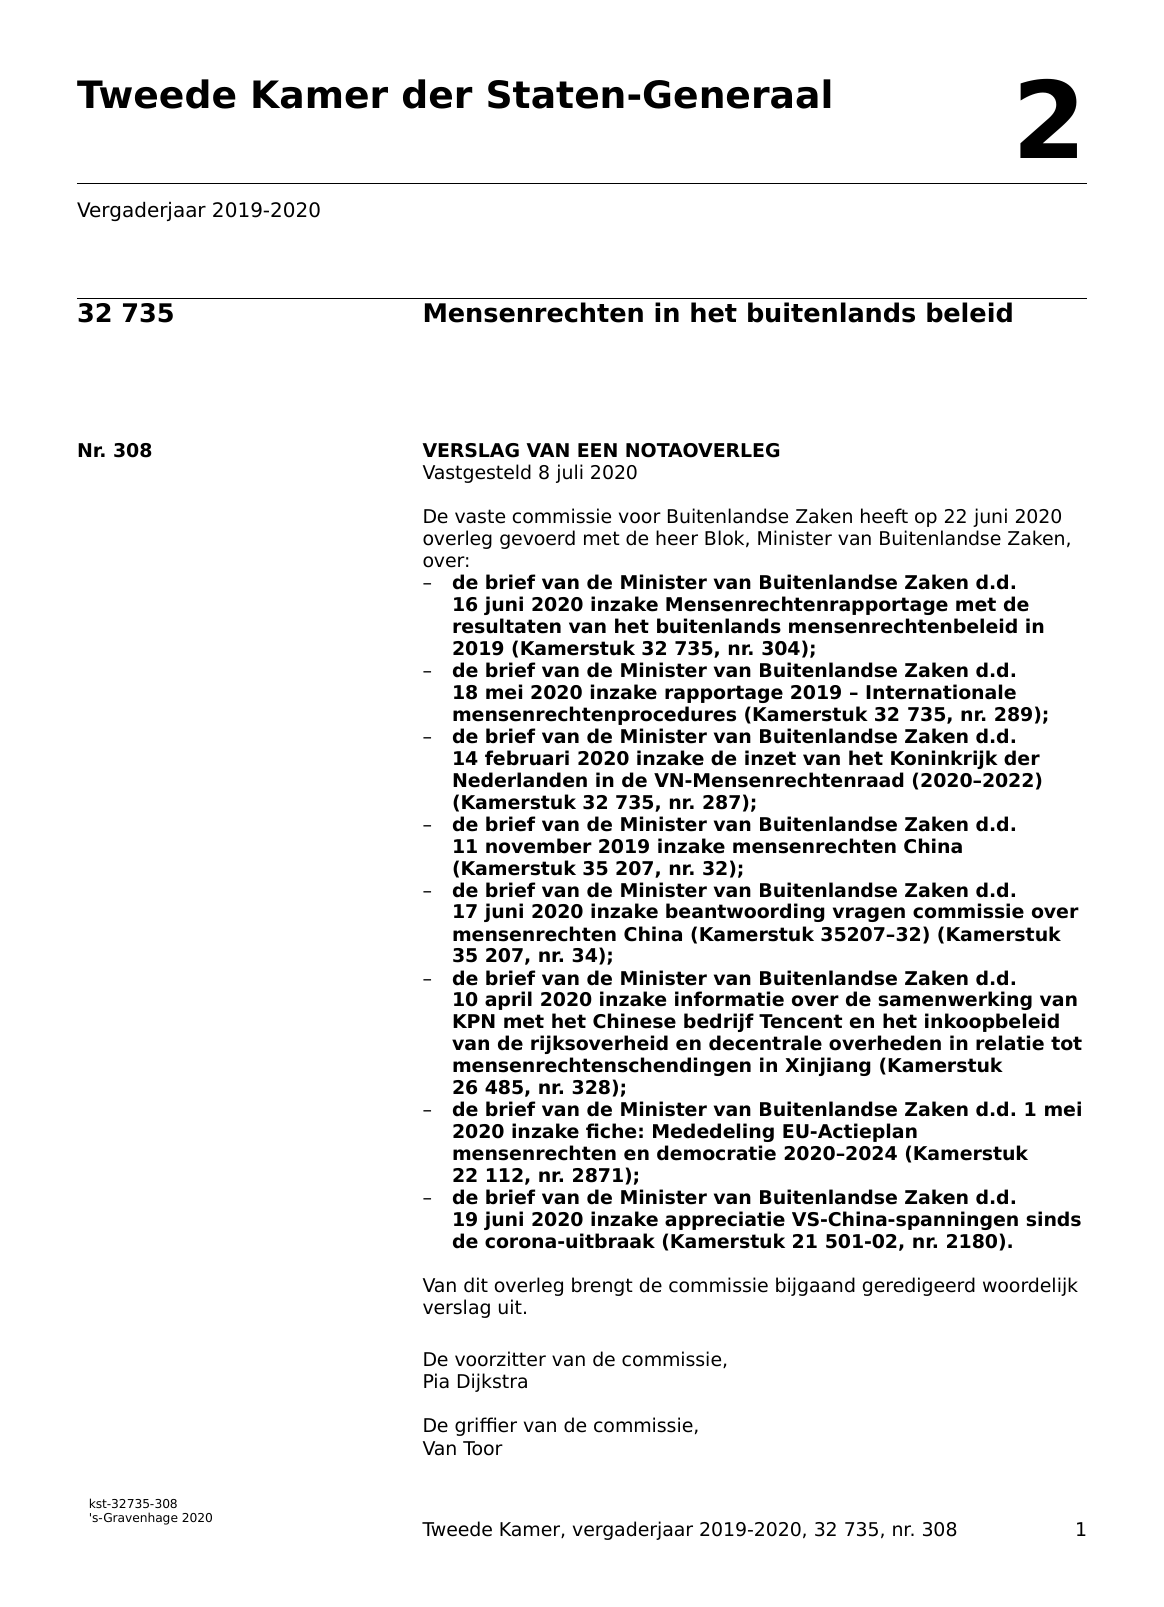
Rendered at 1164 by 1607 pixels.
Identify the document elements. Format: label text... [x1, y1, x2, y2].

table_cell Vergaderjaar 2019-2020 [77, 184, 1087, 298]
subtitle 32 735 Mensenrechten in het buitenlands beleid [77, 299, 1087, 329]
text – de brief van de Minister van Buitenlandse Zaken d.d. 18 mei 2020 inzake rapportage 2019 – Internationale mensenrechtenprocedures (Kamerstuk 32 735, nr. 289); [422, 660, 1087, 726]
text 's-Gravenhage 2020 [88, 1511, 323, 1525]
text – de brief van de Minister van Buitenlandse Zaken d.d. 1 mei 2020 inzake fiche: Mededeling EU-Actieplan mensenrechten en democratie 2020–2024 (Kamerstuk 22 112, nr. 2871); [422, 1099, 1087, 1187]
text – de brief van de Minister van Buitenlandse Zaken d.d. 11 november 2019 inzake mensenrechten China (Kamerstuk 35 207, nr. 32); [422, 813, 1087, 879]
text Vastgesteld 8 juli 2020 [422, 462, 1087, 484]
table_header Tweede Kamer der Staten-Generaal [77, 59, 886, 183]
text kst-32735-308 [88, 1497, 323, 1511]
text – de brief van de Minister van Buitenlandse Zaken d.d. 17 juni 2020 inzake beantwoording vragen commissie over mensenrechten China (Kamerstuk 35207–32) (Kamerstuk 35 207, nr. 34); [422, 879, 1087, 967]
text De vaste commissie voor Buitenlandse Zaken heeft op 22 juni 2020 overleg gevoerd met de heer Blok, Minister van Buitenlandse Zaken, over: [422, 506, 1087, 572]
text – de brief van de Minister van Buitenlandse Zaken d.d. 10 april 2020 inzake informatie over de samenwerking van KPN met het Chinese bedrijf Tencent en het inkoopbeleid van de rijksoverheid en decentrale overheden in relatie tot mensenrechtenschendingen in Xinjiang (Kamerstuk 26 485, nr. 328); [422, 967, 1087, 1099]
text – de brief van de Minister van Buitenlandse Zaken d.d. 16 juni 2020 inzake Mensenrechtenrapportage met de resultaten van het buitenlands mensenrechtenbeleid in 2019 (Kamerstuk 32 735, nr. 304); [422, 572, 1087, 660]
text De griffier van de commissie, Van Toor [422, 1415, 1087, 1459]
table_header 2 [886, 59, 1087, 183]
text Van dit overleg brengt de commissie bijgaand geredigeerd woordelijk verslag uit. [422, 1275, 1087, 1319]
text – de brief van de Minister van Buitenlandse Zaken d.d. 19 juni 2020 inzake appreciatie VS-China-spanningen sinds de corona-uitbraak (Kamerstuk 21 501-02, nr. 2180). [422, 1187, 1087, 1253]
text De voorzitter van de commissie, Pia Dijkstra [422, 1349, 1087, 1393]
subtitle Nr. 308 VERSLAG VAN EEN NOTAOVERLEG [77, 440, 1087, 462]
text – de brief van de Minister van Buitenlandse Zaken d.d. 14 februari 2020 inzake de inzet van het Koninkrijk der Nederlanden in de VN-Mensenrechtenraad (2020–2022) (Kamerstuk 32 735, nr. 287); [422, 726, 1087, 813]
